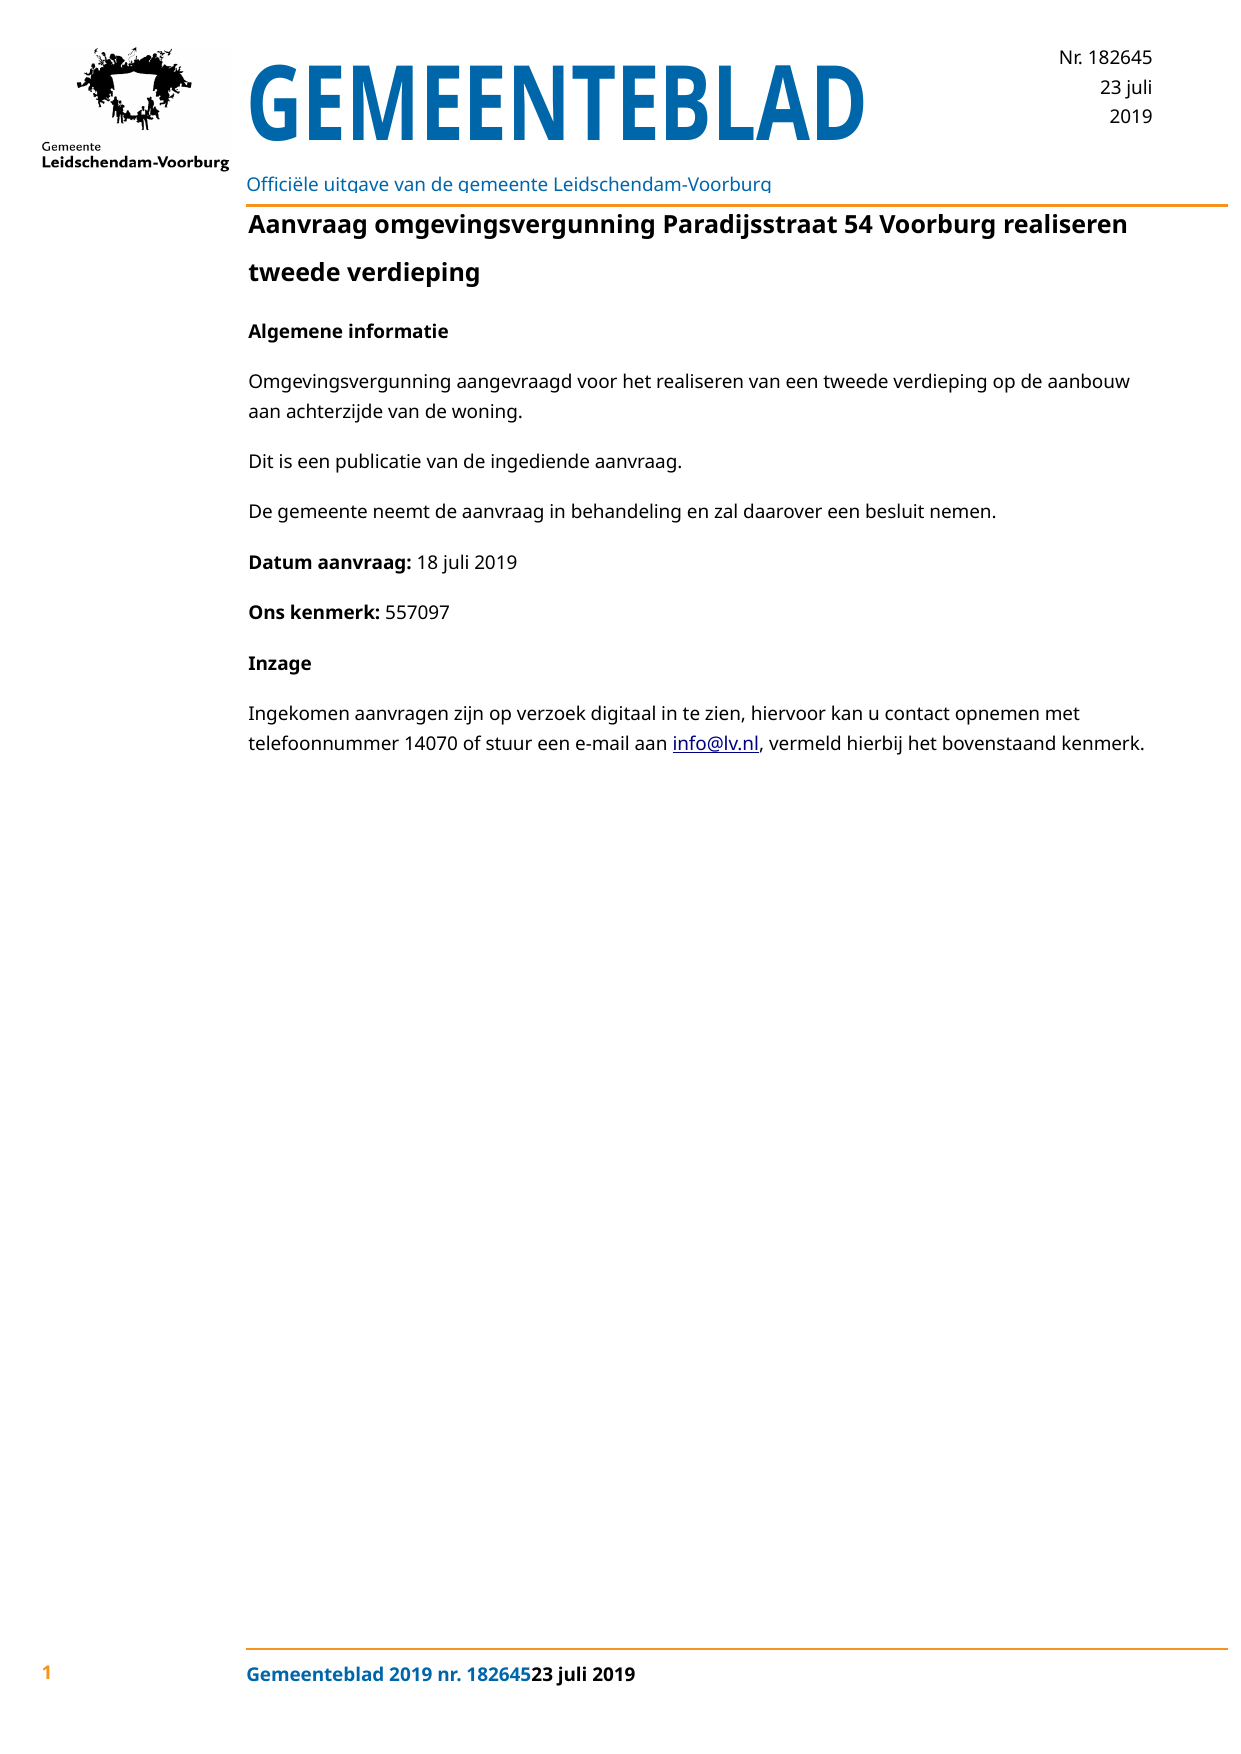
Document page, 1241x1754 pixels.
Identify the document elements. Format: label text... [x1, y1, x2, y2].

text Algemene informatie [248, 318, 1152, 344]
text Ingekomen aanvragen zijn op verzoek digitaal in te zien, hiervoor kan u contact opnemen met telefoonnummer 14070 of stuur een e-mail aan info@lv.nl, vermeld hierbij het bovenstaand kenmerk. [248, 700, 1152, 756]
text Aanvraag omgevingsvergunning Paradijsstraat 54 Voorburg realiseren tweede verdieping [248, 207, 1152, 288]
text Ons kenmerk: 557097 [248, 599, 1152, 625]
text Omgevingsvergunning aangevraagd voor het realiseren van een tweede verdieping op de aanbouw aan achterzijde van de woning. [248, 368, 1152, 424]
text Dit is een publicatie van de ingediende aanvraag. [248, 448, 1152, 474]
text Inzage [248, 650, 1152, 676]
text Datum aanvraag: 18 juli 2019 [248, 549, 1152, 575]
text De gemeente neemt de aanvraag in behandeling en zal daarover een besluit nemen. [248, 499, 1152, 524]
picture [41, 47, 231, 172]
